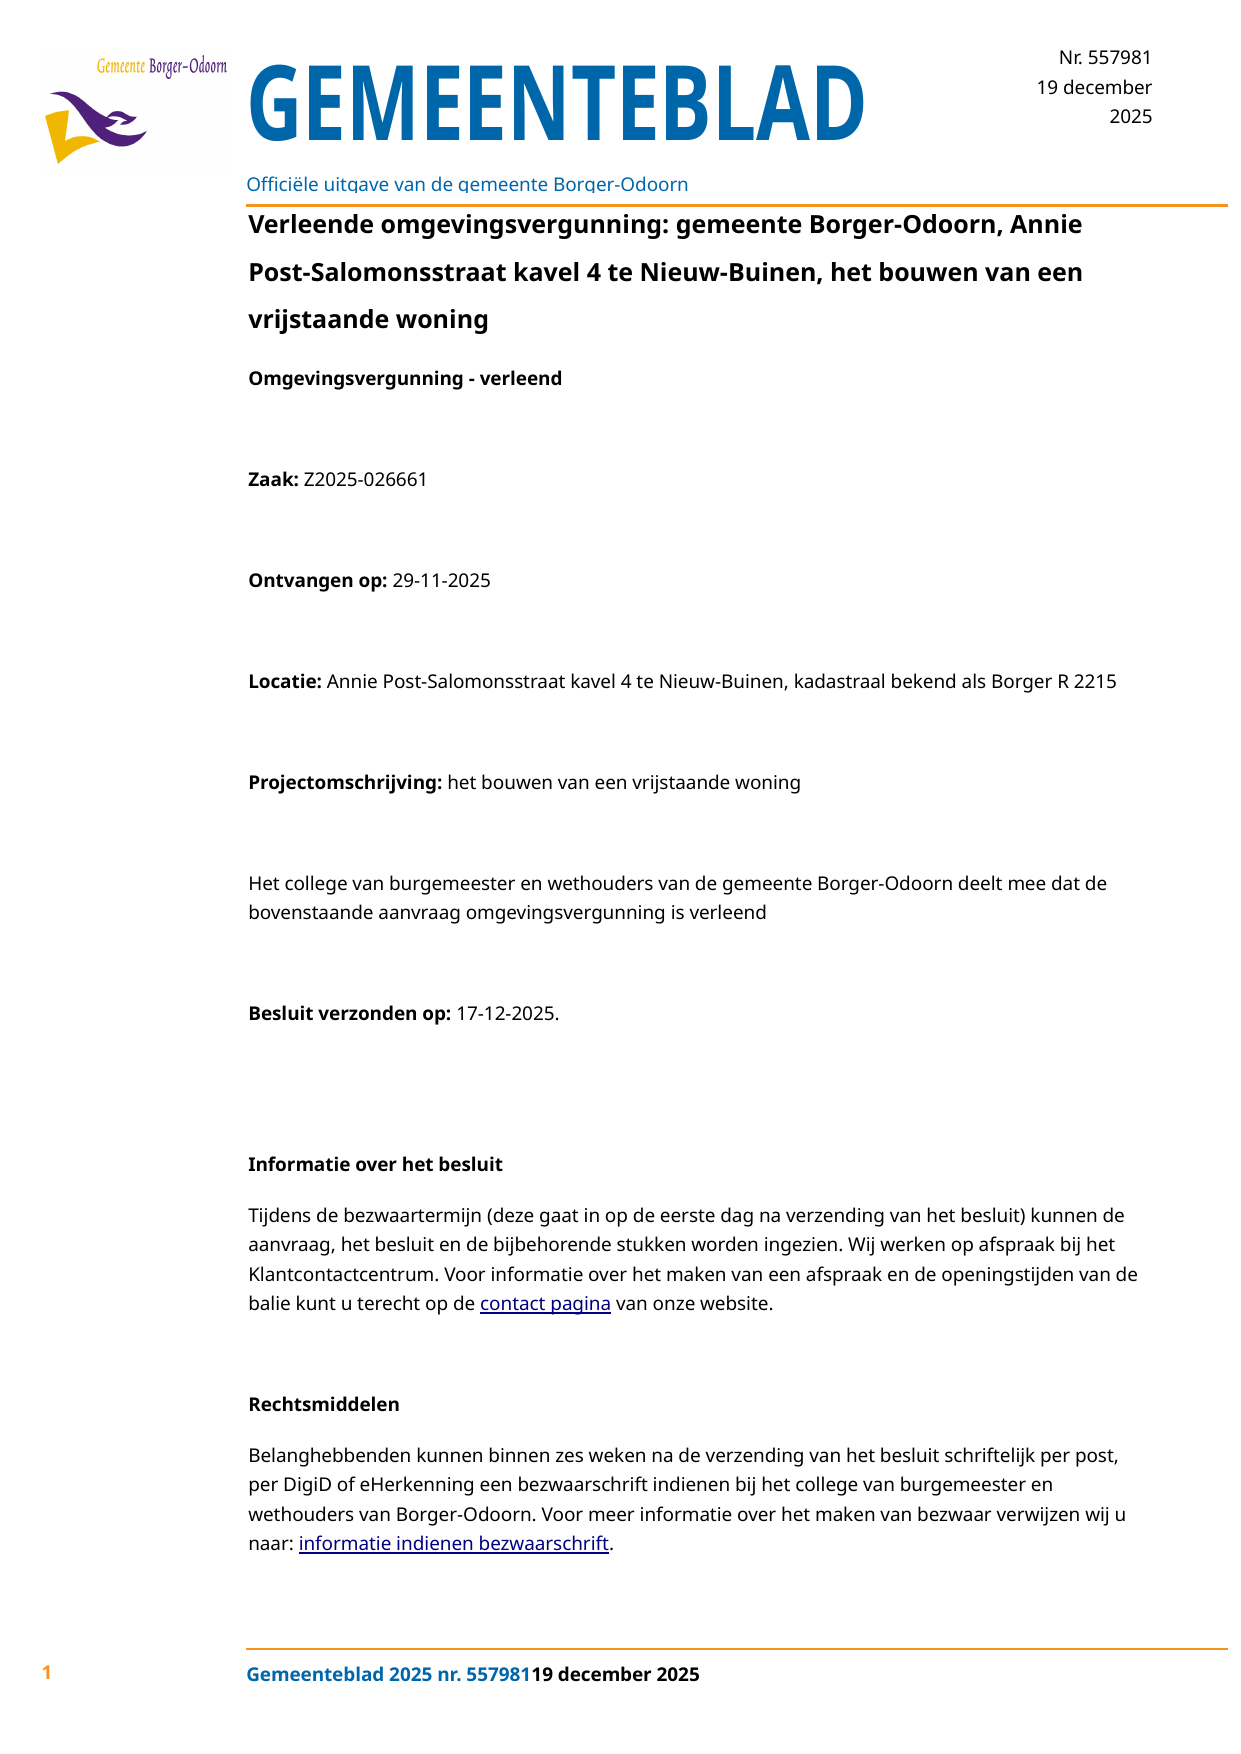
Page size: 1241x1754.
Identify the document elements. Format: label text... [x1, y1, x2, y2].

text Tijdens de bezwaartermijn (deze gaat in op de eerste dag na verzending van het besluit) kunnen de aanvraag, het besluit en de bijbehorende stukken worden ingezien. Wij werken op afspraak bij het Klantcontactcentrum. Voor informatie over het maken van een afspraak en de openingstijden van de balie kunt u terecht op de contact pagina van onze website. [248, 1202, 1152, 1316]
text Zaak: Z2025-026661 [248, 466, 1152, 492]
text Omgevingsvergunning - verleend [248, 366, 1152, 391]
text Ontvangen op: 29-11-2025 [248, 567, 1152, 593]
text Verleende omgevingsvergunning: gemeente Borger-Odoorn, Annie Post-Salomonsstraat kavel 4 te Nieuw-Buinen, het bouwen van een vrijstaande woning [248, 207, 1152, 336]
text Locatie: Annie Post-Salomonsstraat kavel 4 te Nieuw-Buinen, kadastraal bekend als Borger R 2215 [248, 668, 1152, 694]
picture [41, 47, 231, 172]
text Het college van burgemeester en wethouders van de gemeente Borger-Odoorn deelt mee dat de bovenstaande aanvraag omgevingsvergunning is verleend [248, 870, 1152, 925]
text Informatie over het besluit [248, 1151, 1152, 1177]
text Projectomschrijving: het bouwen van een vrijstaande woning [248, 769, 1152, 794]
text Rechtsmiddelen [248, 1391, 1152, 1417]
text Besluit verzonden op: 17-12-2025. [248, 1000, 1152, 1026]
text Belanghebbenden kunnen binnen zes weken na de verzending van het besluit schriftelijk per post, per DigiD of eHerkenning een bezwaarschrift indienen bij het college van burgemeester en wethouders van Borger-Odoorn. Voor meer informatie over het maken van bezwaar verwijzen wij u naar: informatie indienen bezwaarschrift. [248, 1442, 1152, 1556]
